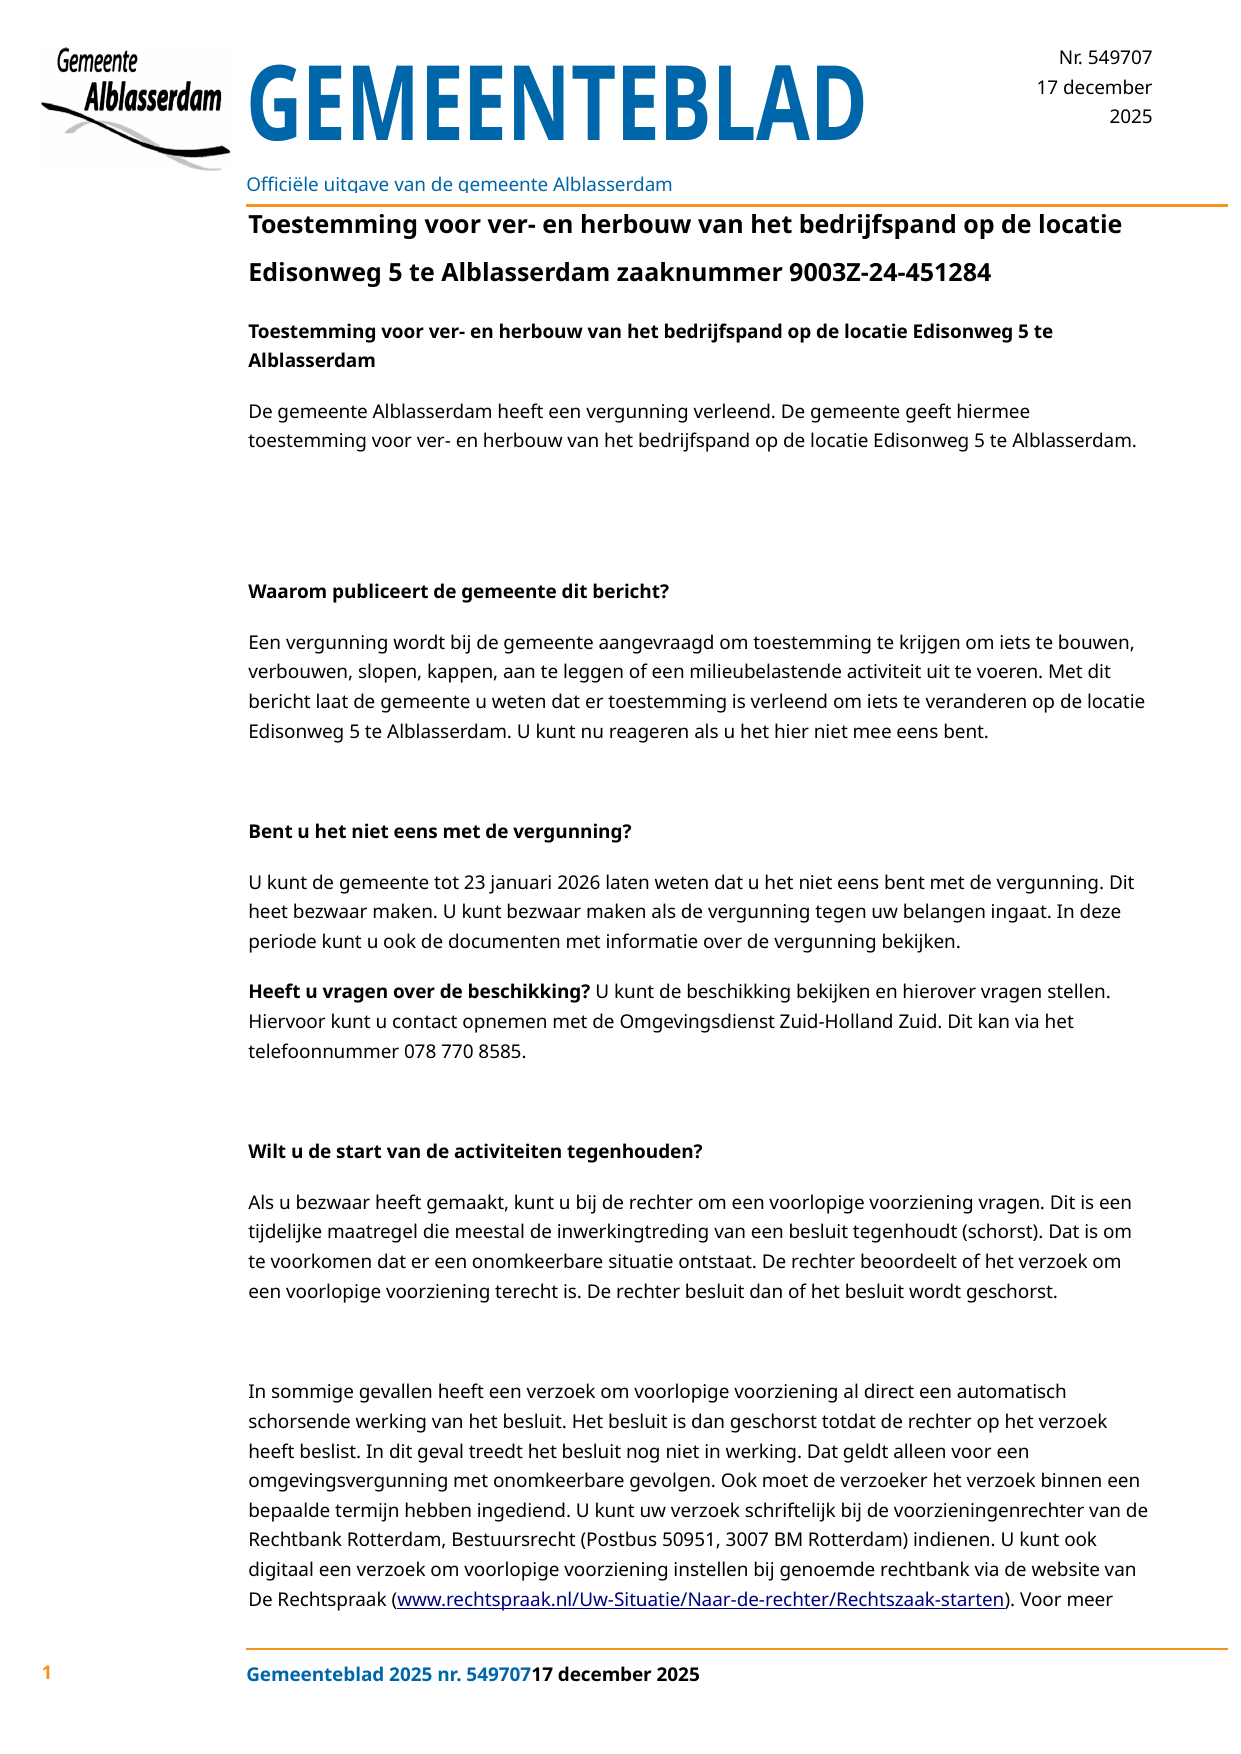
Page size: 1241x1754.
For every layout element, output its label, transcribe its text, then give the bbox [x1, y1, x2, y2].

text Als u bezwaar heeft gemaakt, kunt u bij de rechter om een voorlopige voorziening vragen. Dit is een tijdelijke maatregel die meestal de inwerkingtreding van een besluit tegenhoudt (schorst). Dat is om te voorkomen dat er een onomkeerbare situatie ontstaat. De rechter beoordeelt of het verzoek om een voorlopige voorziening terecht is. De rechter besluit dan of het besluit wordt geschorst. [248, 1189, 1152, 1304]
text Bent u het niet eens met de vergunning? [248, 819, 1152, 844]
text Toestemming voor ver- en herbouw van het bedrijfspand op de locatie Edisonweg 5 te Alblasserdam zaaknummer 9003Z-24-451284 [248, 207, 1152, 288]
text Heeft u vragen over de beschikking? U kunt de beschikking bekijken en hierover vragen stellen. Hiervoor kunt u contact opnemen met de Omgevingsdienst Zuid-Holland Zuid. Dit kan via het telefoonnummer 078 770 8585. [248, 979, 1152, 1064]
text U kunt de gemeente tot 23 januari 2026 laten weten dat u het niet eens bent met de vergunning. Dit heet bezwaar maken. U kunt bezwaar maken als de vergunning tegen uw belangen ingaat. In deze periode kunt u ook de documenten met informatie over de vergunning bekijken. [248, 869, 1152, 954]
picture [41, 47, 231, 172]
text Waarom publiceert de gemeente dit bericht? [248, 579, 1152, 604]
text Toestemming voor ver- en herbouw van het bedrijfspand op de locatie Edisonweg 5 te Alblasserdam [248, 318, 1152, 373]
text De gemeente Alblasserdam heeft een vergunning verleend. De gemeente geeft hiermee toestemming voor ver- en herbouw van het bedrijfspand op de locatie Edisonweg 5 te Alblasserdam. [248, 398, 1152, 453]
text Een vergunning wordt bij de gemeente aangevraagd om toestemming te krijgen om iets te bouwen, verbouwen, slopen, kappen, aan te leggen of een milieubelastende activiteit uit te voeren. Met dit bericht laat de gemeente u weten dat er toestemming is verleend om iets te veranderen op de locatie Edisonweg 5 te Alblasserdam. U kunt nu reageren als u het hier niet mee eens bent. [248, 629, 1152, 744]
text Wilt u de start van de activiteiten tegenhouden? [248, 1139, 1152, 1164]
text In sommige gevallen heeft een verzoek om voorlopige voorziening al direct een automatisch schorsende werking van het besluit. Het besluit is dan geschorst totdat de rechter op het verzoek heeft beslist. In dit geval treedt het besluit nog niet in werking. Dat geldt alleen voor een omgevingsvergunning met onomkeerbare gevolgen. Ook moet de verzoeker het verzoek binnen een bepaalde termijn hebben ingediend. U kunt uw verzoek schriftelijk bij de voorzieningenrechter van de Rechtbank Rotterdam, Bestuursrecht (Postbus 50951, 3007 BM Rotterdam) indienen. U kunt ook digitaal een verzoek om voorlopige voorziening instellen bij genoemde rechtbank via de website van De Rechtspraak (www.rechtspraak.nl/Uw-Situatie/Naar-de-rechter/Rechtszaak-starten). Voor meer [248, 1379, 1152, 1612]
